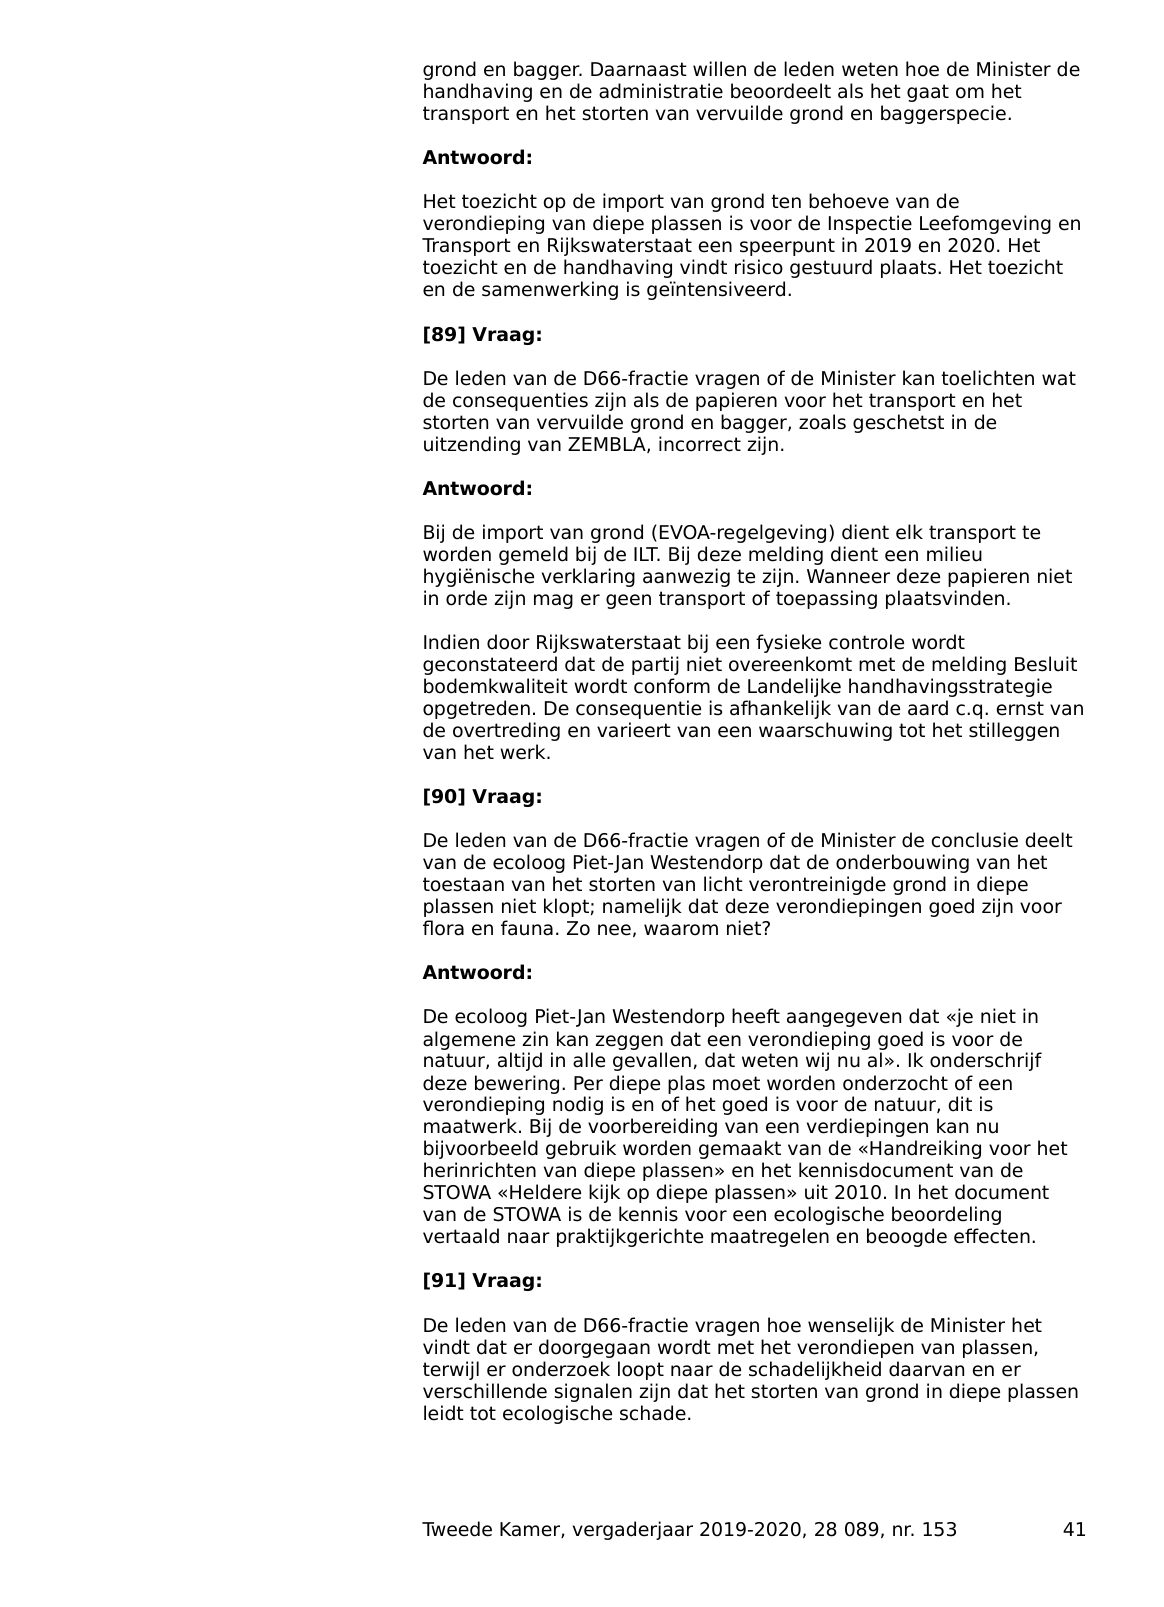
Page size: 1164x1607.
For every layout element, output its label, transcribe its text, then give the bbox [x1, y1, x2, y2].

text Indien door Rijkswaterstaat bij een fysieke controle wordt geconstateerd dat de partij niet overeenkomt met de melding Besluit bodemkwaliteit wordt conform de Landelijke handhavingsstrategie opgetreden. De consequentie is afhankelijk van de aard c.q. ernst van de overtreding en varieert van een waarschuwing tot het stilleggen van het werk. [422, 632, 1087, 764]
text De ecoloog Piet-Jan Westendorp heeft aangegeven dat «je niet in algemene zin kan zeggen dat een verondieping goed is voor de natuur, altijd in alle gevallen, dat weten wij nu al». Ik onderschrijf deze bewering. Per diepe plas moet worden onderzocht of een verondieping nodig is en of het goed is voor de natuur, dit is maatwerk. Bij de voorbereiding van een verdiepingen kan nu bijvoorbeeld gebruik worden gemaakt van de «Handreiking voor het herinrichten van diepe plassen» en het kennisdocument van de STOWA «Heldere kijk op diepe plassen» uit 2010. In het document van de STOWA is de kennis voor een ecologische beoordeling vertaald naar praktijkgerichte maatregelen en beoogde effecten. [422, 1006, 1087, 1248]
subtitle Antwoord: [422, 147, 1087, 169]
text grond en bagger. Daarnaast willen de leden weten hoe de Minister de handhaving en de administratie beoordeelt als het gaat om het transport en het storten van vervuilde grond en baggerspecie. [422, 59, 1087, 125]
subtitle Antwoord: [422, 478, 1087, 500]
subtitle Antwoord: [422, 962, 1087, 984]
text Bij de import van grond (EVOA-regelgeving) dient elk transport te worden gemeld bij de ILT. Bij deze melding dient een milieu hygiënische verklaring aanwezig te zijn. Wanneer deze papieren niet in orde zijn mag er geen transport of toepassing plaatsvinden. [422, 522, 1087, 610]
subtitle [90] Vraag: [422, 786, 1087, 808]
text De leden van de D66-fractie vragen of de Minister kan toelichten wat de consequenties zijn als de papieren voor het transport en het storten van vervuilde grond en bagger, zoals geschetst in de uitzending van ZEMBLA, incorrect zijn. [422, 368, 1087, 456]
subtitle [91] Vraag: [422, 1270, 1087, 1292]
text De leden van de D66-fractie vragen hoe wenselijk de Minister het vindt dat er doorgegaan wordt met het verondiepen van plassen, terwijl er onderzoek loopt naar de schadelijkheid daarvan en er verschillende signalen zijn dat het storten van grond in diepe plassen leidt tot ecologische schade. [422, 1314, 1087, 1424]
subtitle [89] Vraag: [422, 323, 1087, 345]
text Het toezicht op de import van grond ten behoeve van de verondieping van diepe plassen is voor de Inspectie Leefomgeving en Transport en Rijkswaterstaat een speerpunt in 2019 en 2020. Het toezicht en de handhaving vindt risico gestuurd plaats. Het toezicht en de samenwerking is geïntensiveerd. [422, 191, 1087, 301]
text De leden van de D66-fractie vragen of de Minister de conclusie deelt van de ecoloog Piet-Jan Westendorp dat de onderbouwing van het toestaan van het storten van licht verontreinigde grond in diepe plassen niet klopt; namelijk dat deze verondiepingen goed zijn voor flora en fauna. Zo nee, waarom niet? [422, 830, 1087, 940]
